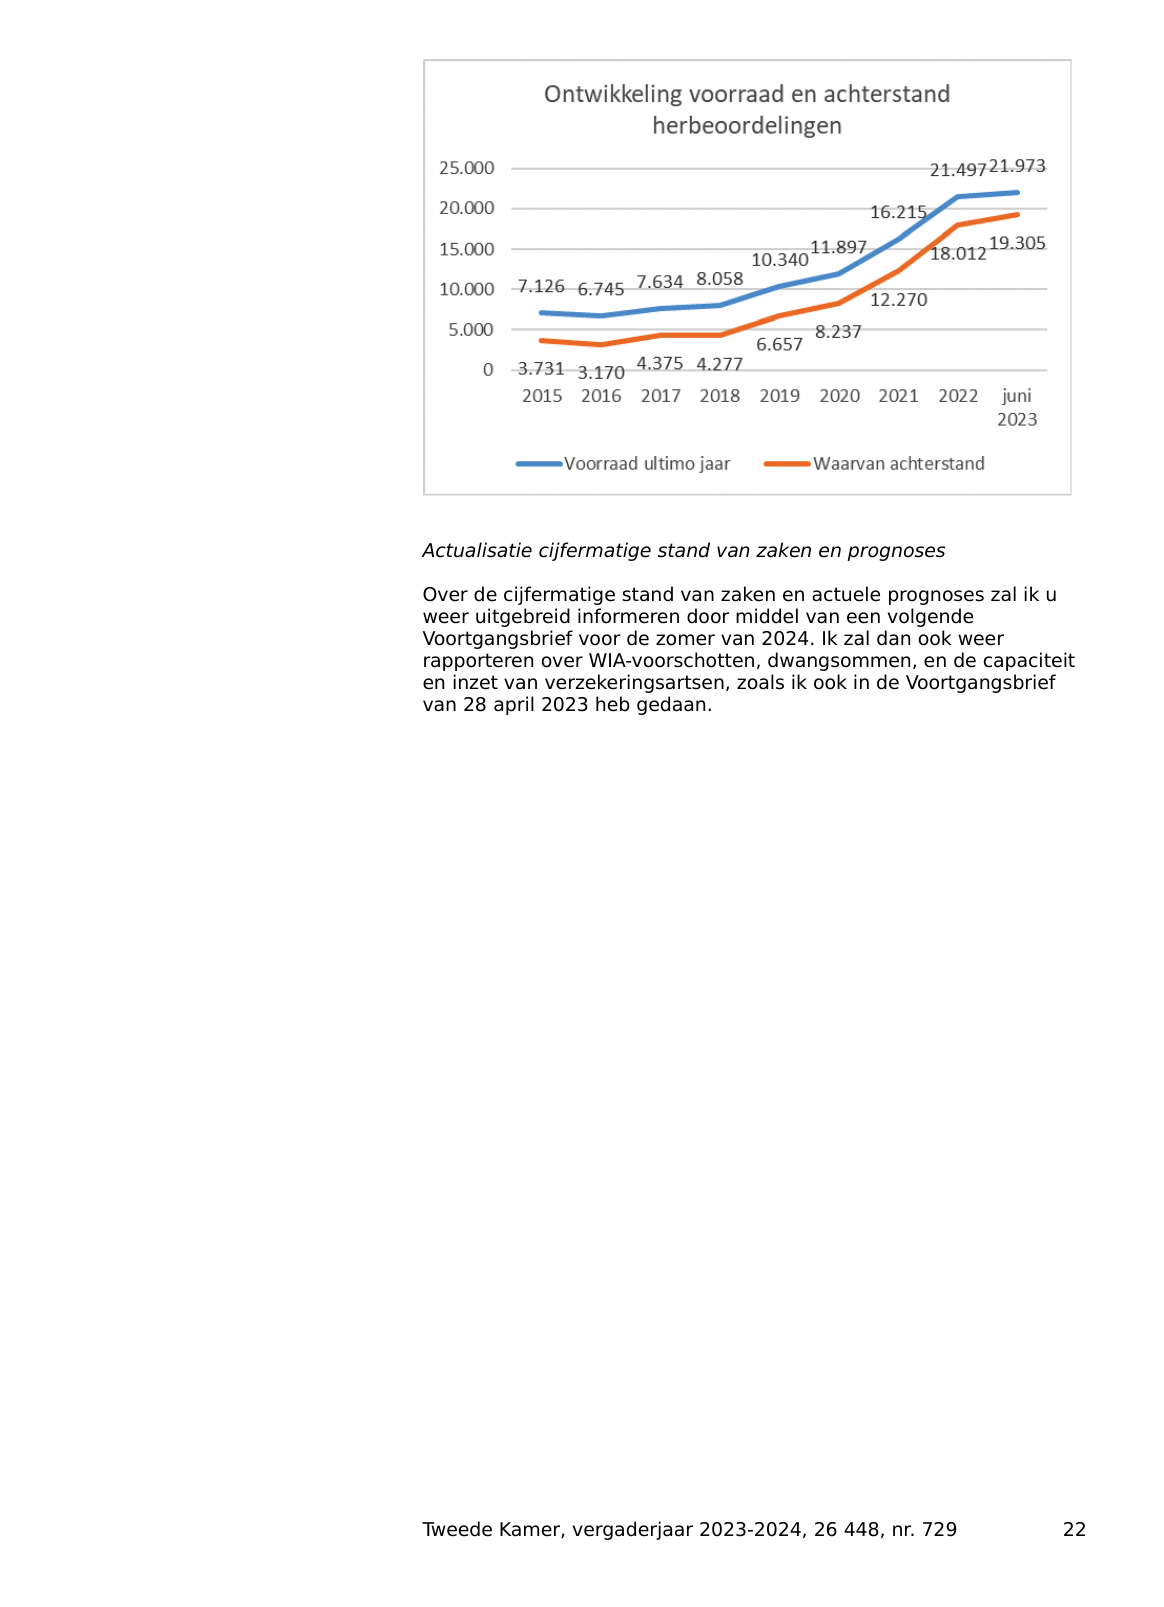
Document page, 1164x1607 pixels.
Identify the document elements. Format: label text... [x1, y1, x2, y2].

text Over de cijfermatige stand van zaken en actuele prognoses zal ik u weer uitgebreid informeren door middel van een volgende Voortgangsbrief voor de zomer van 2024. Ik zal dan ook weer rapporteren over WIA-voorschotten, dwangsommen, en de capaciteit en inzet van verzekeringsartsen, zoals ik ook in de Voortgangsbrief van 28 april 2023 heb gedaan. [422, 584, 1087, 716]
subtitle Actualisatie cijfermatige stand van zaken en prognoses [422, 540, 1087, 562]
picture [422, 59, 1072, 496]
